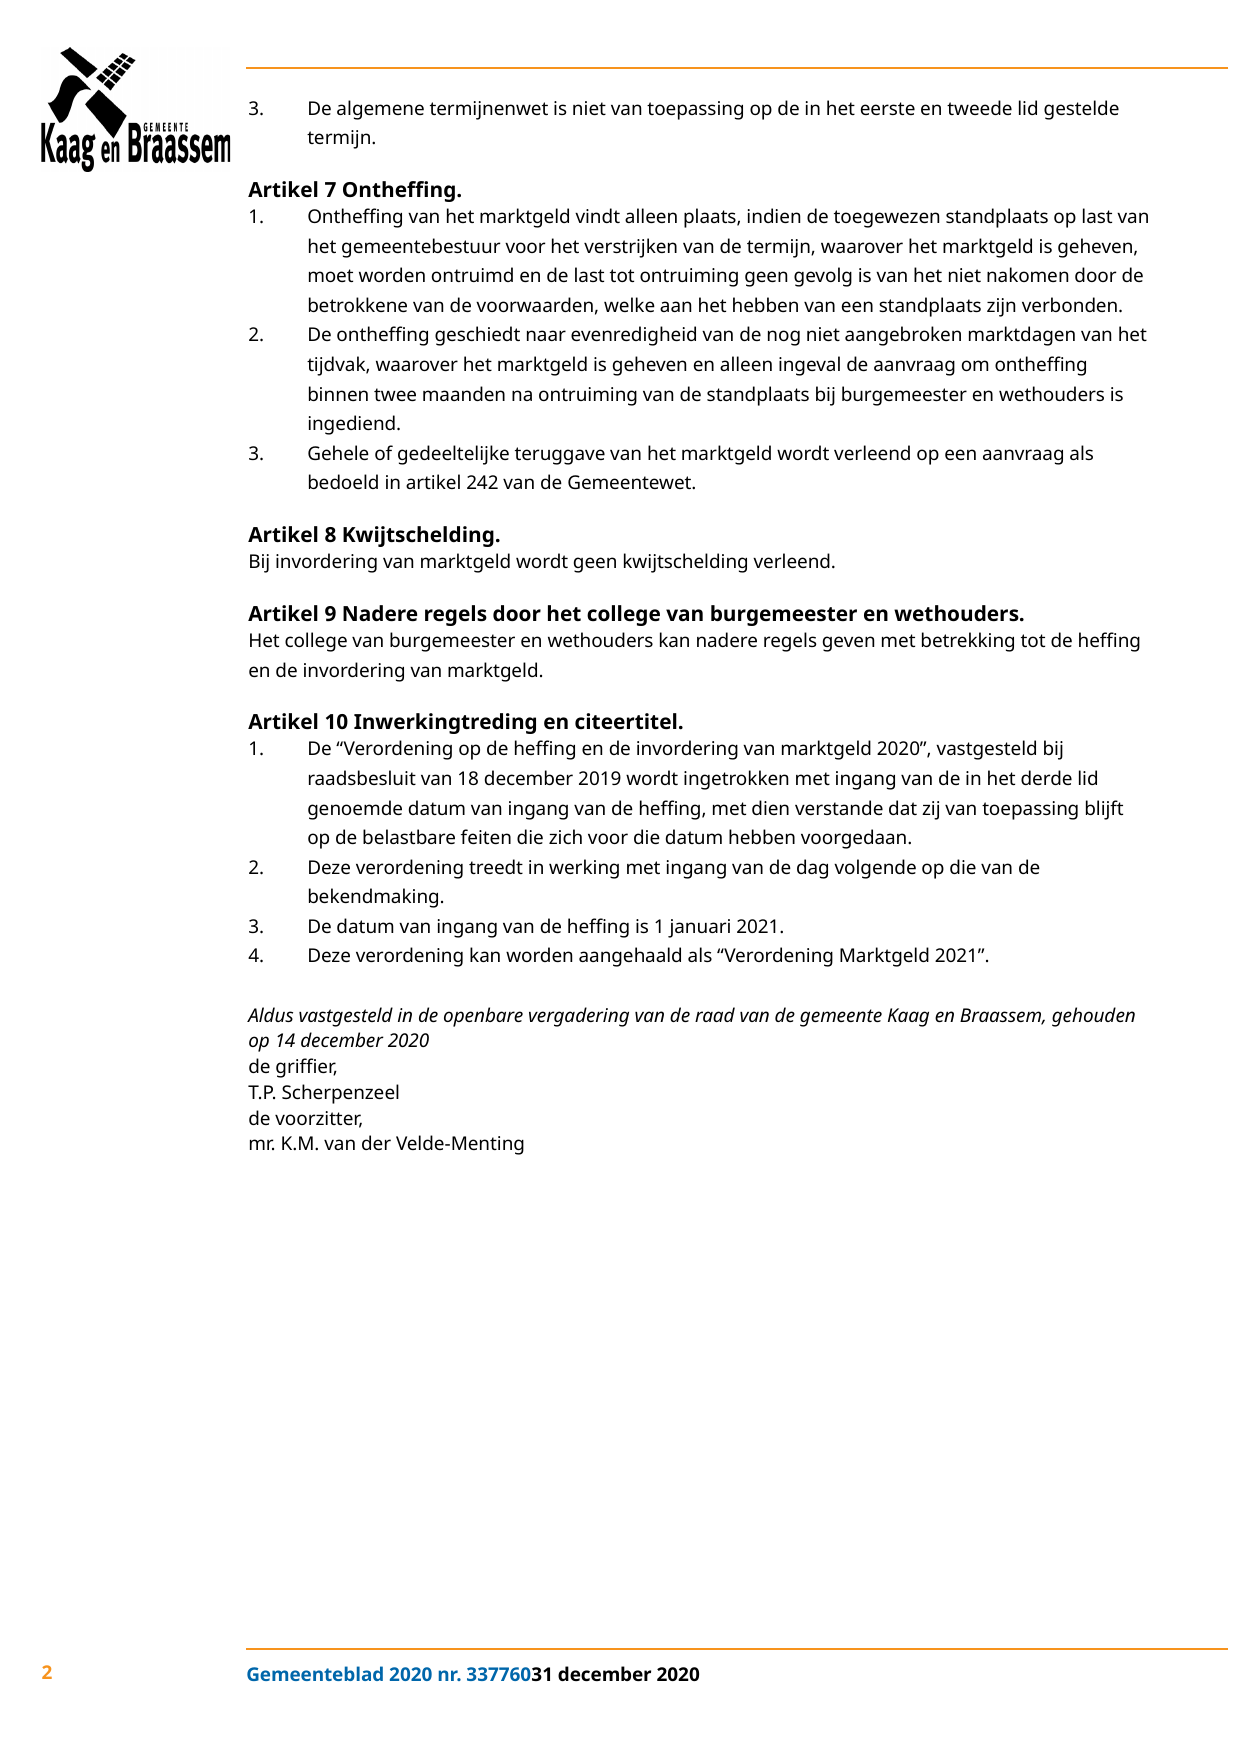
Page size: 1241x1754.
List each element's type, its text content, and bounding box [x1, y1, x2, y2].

list Deze verordening kan worden aangehaald als “Verordening Marktgeld 2021”. [248, 943, 1152, 968]
text mr. K.M. van der Velde-Menting [248, 1131, 1152, 1156]
list De “Verordening op de heffing en de invordering van marktgeld 2020”, vastgesteld bij raadsbesluit van 18 december 2019 wordt ingetrokken met ingang van de in het derde lid genoemde datum van ingang van de heffing, met dien verstande dat zij van toepassing blijft op de belastbare feiten die zich voor die datum hebben voorgedaan. [248, 736, 1152, 850]
picture [41, 47, 231, 172]
list De algemene termijnenwet is niet van toepassing op de in het eerste en tweede lid gestelde termijn. [248, 95, 1152, 150]
list Deze verordening treedt in werking met ingang van de dag volgende op die van de bekendmaking. [248, 854, 1152, 909]
text Artikel 9 Nadere regels door het college van burgemeester en wethouders. [248, 599, 1152, 627]
text de griffier, [248, 1053, 1152, 1079]
list De ontheffing geschiedt naar evenredigheid van de nog niet aangebroken marktdagen van het tijdvak, waarover het marktgeld is geheven en alleen ingeval de aanvraag om ontheffing binnen twee maanden na ontruiming van de standplaats bij burgemeester en wethouders is ingediend. [248, 322, 1152, 436]
text de voorzitter, [248, 1105, 1152, 1131]
text Aldus vastgesteld in de openbare vergadering van de raad van de gemeente Kaag en Braassem, gehouden op 14 december 2020 [248, 1002, 1152, 1053]
list Gehele of gedeeltelijke teruggave van het marktgeld wordt verleend op een aanvraag als bedoeld in artikel 242 van de Gemeentewet. [248, 440, 1152, 495]
list De datum van ingang van de heffing is 1 januari 2021. [248, 913, 1152, 939]
text T.P. Scherpenzeel [248, 1079, 1152, 1105]
text Bij invordering van marktgeld wordt geen kwijtschelding verleend. [248, 548, 1152, 574]
list Ontheffing van het marktgeld vindt alleen plaats, indien de toegewezen standplaats op last van het gemeentebestuur voor het verstrijken van de termijn, waarover het marktgeld is geheven, moet worden ontruimd en de last tot ontruiming geen gevolg is van het niet nakomen door de betrokkene van de voorwaarden, welke aan het hebben van een standplaats zijn verbonden. [248, 203, 1152, 318]
text Artikel 8 Kwijtschelding. [248, 520, 1152, 548]
text Artikel 10 Inwerkingtreding en citeertitel. [248, 707, 1152, 736]
text Artikel 7 Ontheffing. [248, 175, 1152, 203]
text Het college van burgemeester en wethouders kan nadere regels geven met betrekking tot de heffing en de invordering van marktgeld. [248, 627, 1152, 682]
